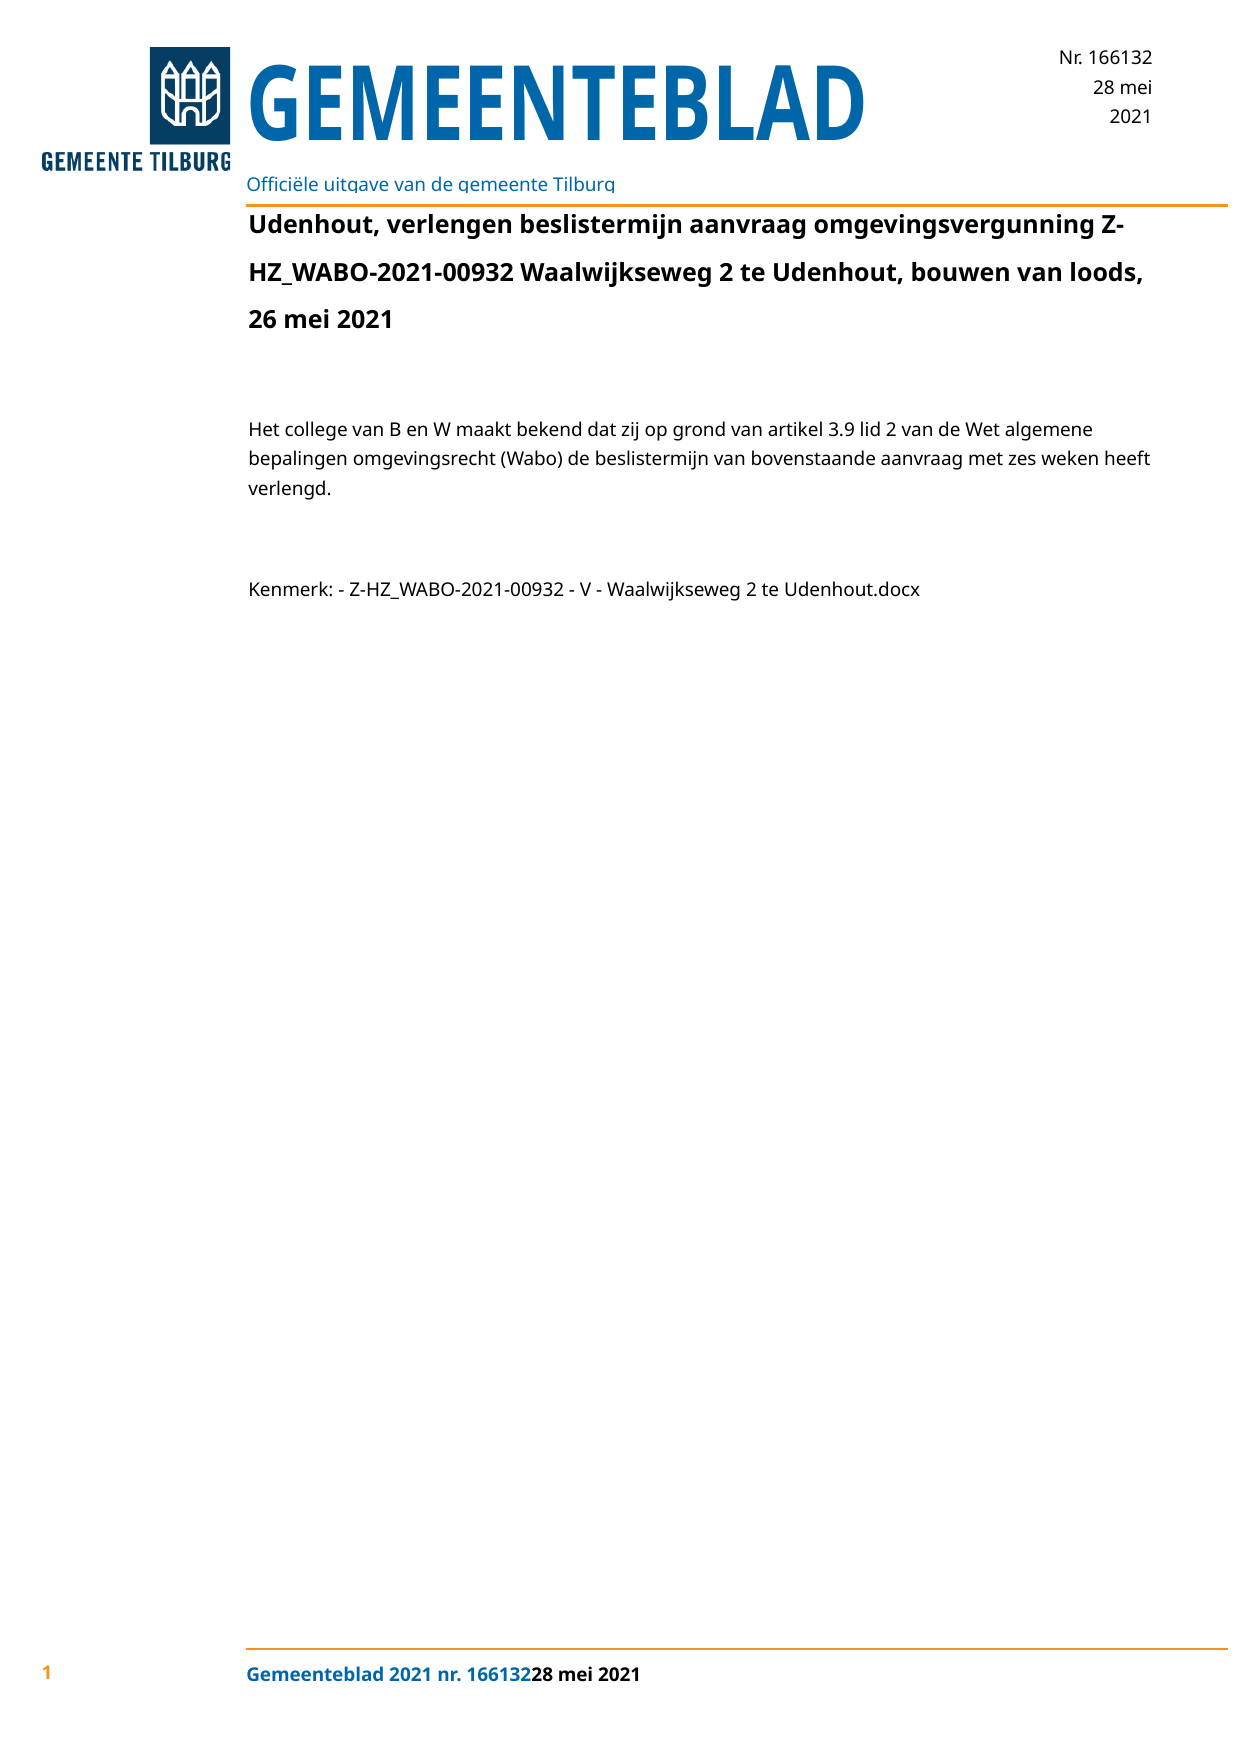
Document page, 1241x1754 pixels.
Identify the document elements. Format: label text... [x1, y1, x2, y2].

picture [41, 47, 231, 172]
text Kenmerk: - Z-HZ_WABO-2021-00932 - V - Waalwijkseweg 2 te Udenhout.docx [248, 576, 1152, 602]
text Het college van B en W maakt bekend dat zij op grond van artikel 3.9 lid 2 van de Wet algemene bepalingen omgevingsrecht (Wabo) de beslistermijn van bovenstaande aanvraag met zes weken heeft verlengd. [248, 416, 1152, 501]
text Udenhout, verlengen beslistermijn aanvraag omgevingsvergunning Z-HZ_WABO-2021-00932 Waalwijkseweg 2 te Udenhout, bouwen van loods, 26 mei 2021 [248, 207, 1152, 336]
